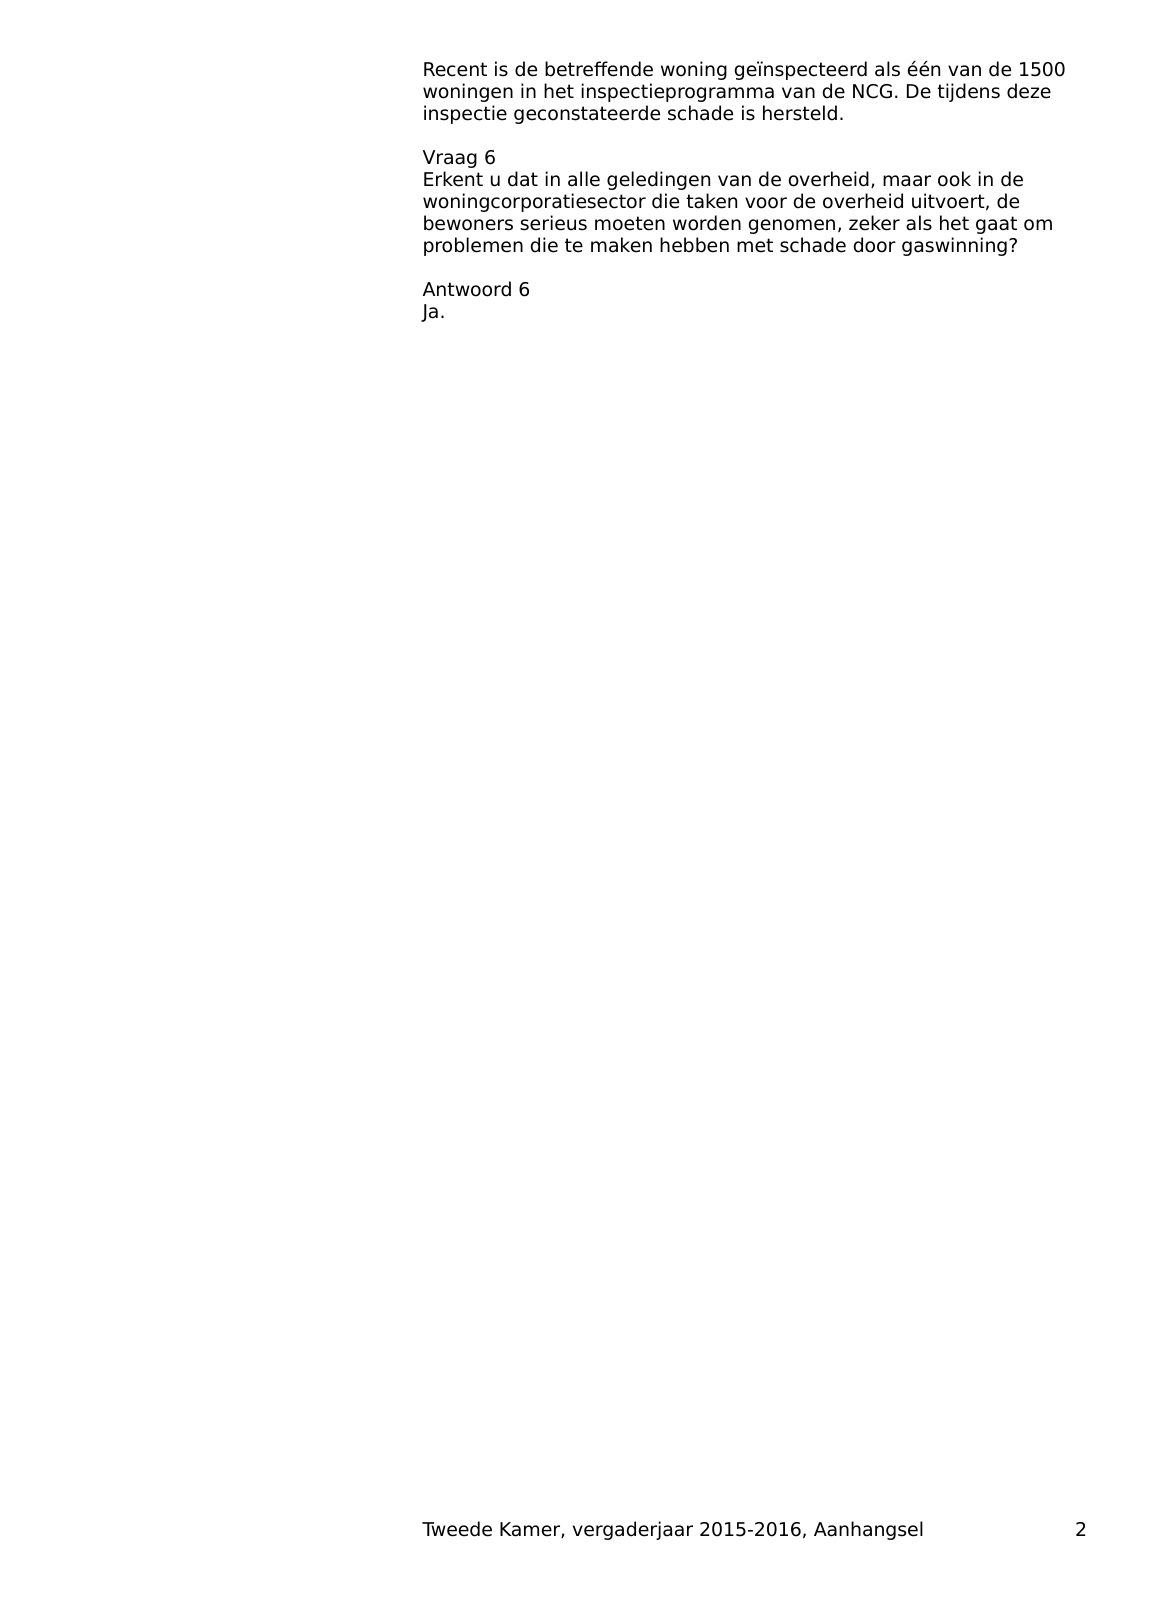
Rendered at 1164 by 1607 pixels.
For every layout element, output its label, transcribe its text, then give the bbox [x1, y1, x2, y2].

text Recent is de betreffende woning geïnspecteerd als één van de 1500 woningen in het inspectieprogramma van de NCG. De tijdens deze inspectie geconstateerde schade is hersteld. [422, 59, 1087, 125]
text Antwoord 6 [422, 279, 1087, 301]
text Ja. [422, 301, 1087, 323]
text Erkent u dat in alle geledingen van de overheid, maar ook in de woningcorporatiesector die taken voor de overheid uitvoert, de bewoners serieus moeten worden genomen, zeker als het gaat om problemen die te maken hebben met schade door gaswinning? [422, 169, 1087, 257]
text Vraag 6 [422, 147, 1087, 169]
